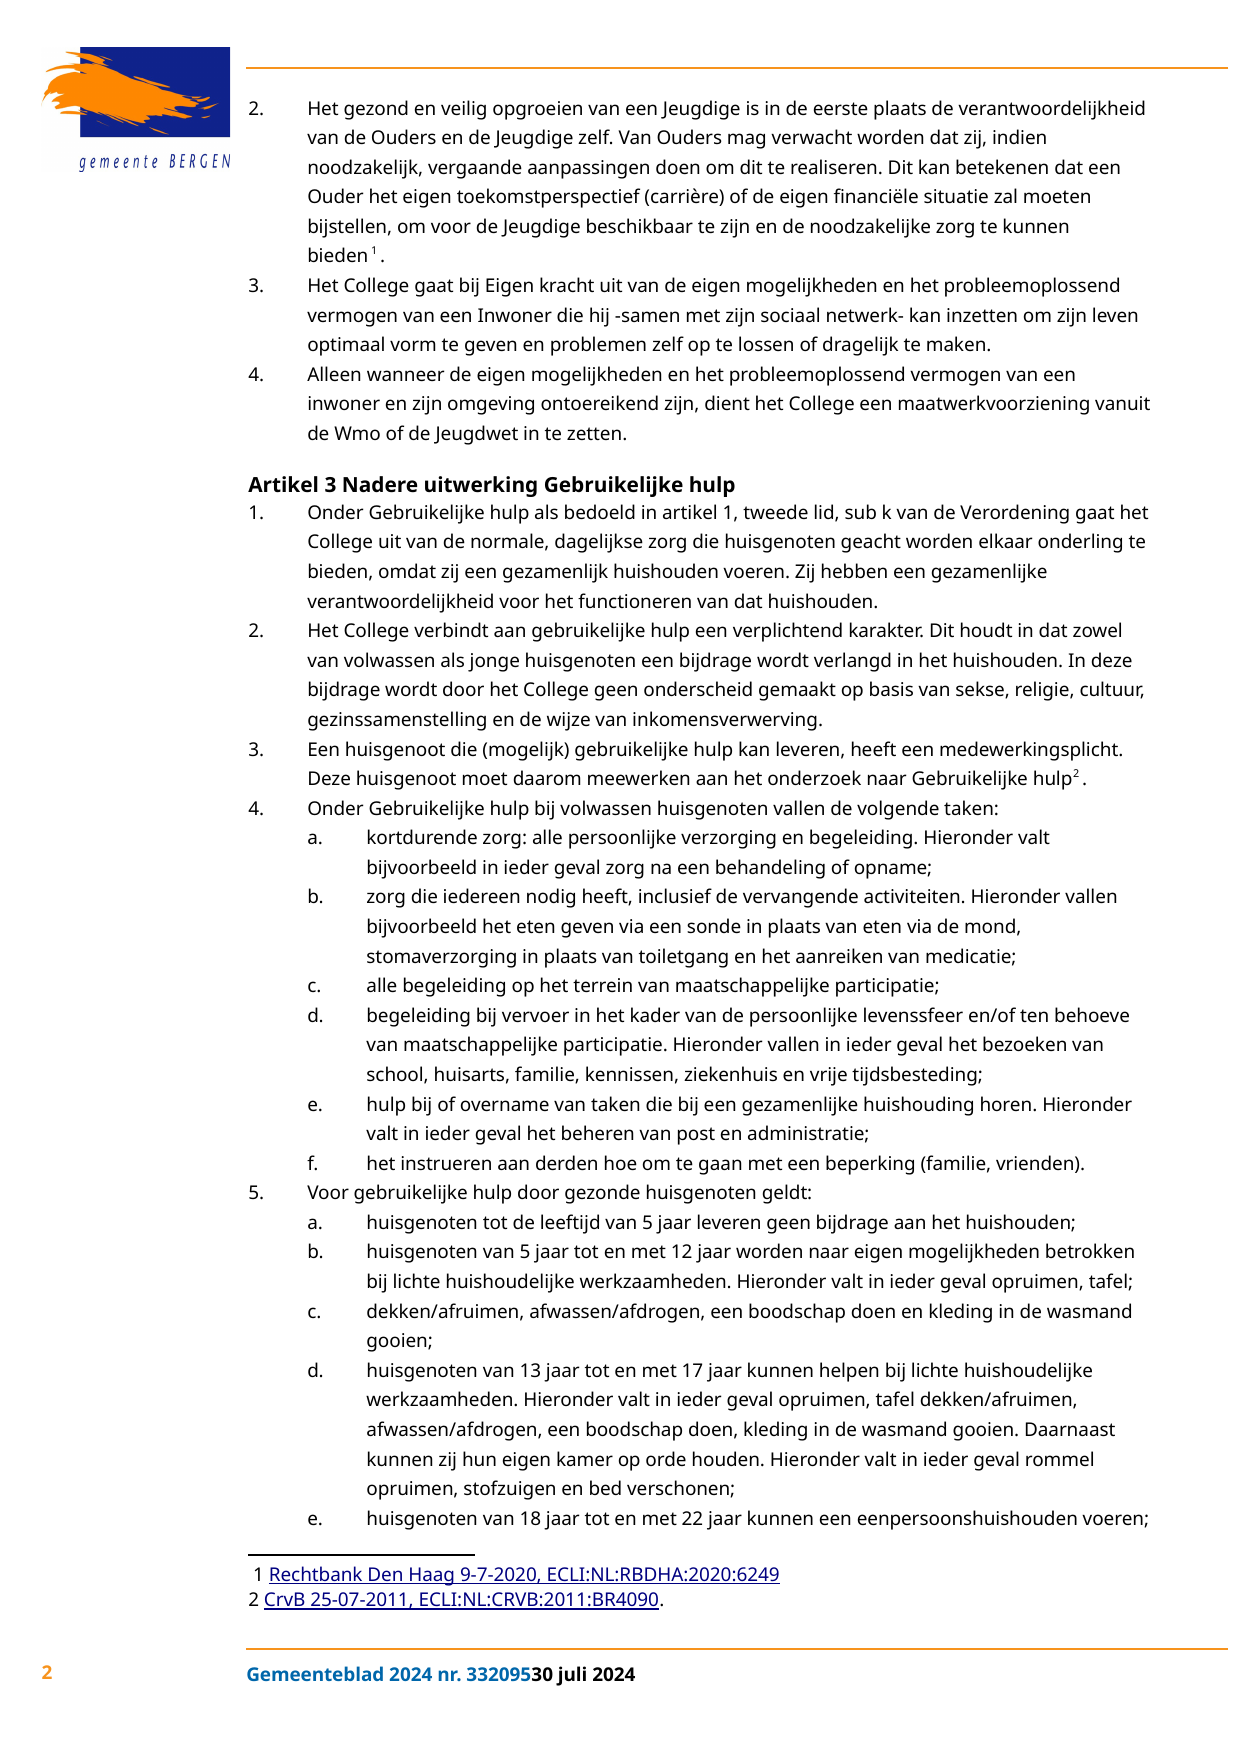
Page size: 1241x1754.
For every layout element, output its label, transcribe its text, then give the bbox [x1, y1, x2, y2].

list Het College gaat bij Eigen kracht uit van de eigen mogelijkheden en het probleemoplossend vermogen van een Inwoner die hij -samen met zijn sociaal netwerk- kan inzetten om zijn leven optimaal vorm te geven en problemen zelf op te lossen of dragelijk te maken. [248, 272, 1152, 357]
list Onder Gebruikelijke hulp bij volwassen huisgenoten vallen de volgende taken: [248, 795, 1152, 821]
picture [41, 47, 231, 172]
list het instrueren aan derden hoe om te gaan met een beperking (familie, vrienden). [307, 1150, 1152, 1176]
list CrvB 25-07-2011, ECLI:NL:CRVB:2011:BR4090. [248, 1586, 1152, 1612]
list huisgenoten van 13 jaar tot en met 17 jaar kunnen helpen bij lichte huishoudelijke werkzaamheden. Hieronder valt in ieder geval opruimen, tafel dekken/afruimen, afwassen/afdrogen, een boodschap doen, kleding in de wasmand gooien. Daarnaast kunnen zij hun eigen kamer op orde houden. Hieronder valt in ieder geval rommel opruimen, stofzuigen en bed verschonen; [307, 1357, 1152, 1501]
list huisgenoten tot de leeftijd van 5 jaar leveren geen bijdrage aan het huishouden; [307, 1209, 1152, 1235]
list hulp bij of overname van taken die bij een gezamenlijke huishouding horen. Hieronder valt in ieder geval het beheren van post en administratie; [307, 1091, 1152, 1146]
text Artikel 3 Nadere uitwerking Gebruikelijke hulp [248, 471, 1152, 499]
list kortdurende zorg: alle persoonlijke verzorging en begeleiding. Hieronder valt bijvoorbeeld in ieder geval zorg na een behandeling of opname; [307, 824, 1152, 880]
list Alleen wanneer de eigen mogelijkheden en het probleemoplossend vermogen van een inwoner en zijn omgeving ontoereikend zijn, dient het College een maatwerkvoorziening vanuit de Wmo of de Jeugdwet in te zetten. [248, 361, 1152, 446]
list begeleiding bij vervoer in het kader van de persoonlijke levenssfeer en/of ten behoeve van maatschappelijke participatie. Hieronder vallen in ieder geval het bezoeken van school, huisarts, familie, kennissen, ziekenhuis en vrije tijdsbesteding; [307, 1002, 1152, 1087]
list alle begeleiding op het terrein van maatschappelijke participatie; [307, 972, 1152, 998]
list dekken/afruimen, afwassen/afdrogen, een boodschap doen en kleding in de wasmand gooien; [307, 1298, 1152, 1353]
list Het gezond en veilig opgroeien van een Jeugdige is in de eerste plaats de verantwoordelijkheid van de Ouders en de Jeugdige zelf. Van Ouders mag verwacht worden dat zij, indien noodzakelijk, vergaande aanpassingen doen om dit te realiseren. Dit kan betekenen dat een Ouder het eigen toekomstperspectief (carrière) of de eigen financiële situatie zal moeten bijstellen, om voor de Jeugdige beschikbaar te zijn en de noodzakelijke zorg te kunnen bieden. [248, 95, 1152, 268]
list Rechtbank Den Haag 9-7-2020, ECLI:NL:RBDHA:2020:6249 [248, 1561, 1152, 1586]
list zorg die iedereen nodig heeft, inclusief de vervangende activiteiten. Hieronder vallen bijvoorbeeld het eten geven via een sonde in plaats van eten via de mond, stomaverzorging in plaats van toiletgang en het aanreiken van medicatie; [307, 884, 1152, 968]
list Voor gebruikelijke hulp door gezonde huisgenoten geldt: [248, 1179, 1152, 1205]
list Een huisgenoot die (mogelijk) gebruikelijke hulp kan leveren, heeft een medewerkingsplicht. Deze huisgenoot moet daarom meewerken aan het onderzoek naar Gebruikelijke hulp. [248, 736, 1152, 791]
list Het College verbindt aan gebruikelijke hulp een verplichtend karakter. Dit houdt in dat zowel van volwassen als jonge huisgenoten een bijdrage wordt verlangd in het huishouden. In deze bijdrage wordt door het College geen onderscheid gemaakt op basis van sekse, religie, cultuur, gezinssamenstelling en de wijze van inkomensverwerving. [248, 617, 1152, 732]
list huisgenoten van 5 jaar tot en met 12 jaar worden naar eigen mogelijkheden betrokken bij lichte huishoudelijke werkzaamheden. Hieronder valt in ieder geval opruimen, tafel; [307, 1239, 1152, 1294]
list huisgenoten van 18 jaar tot en met 22 jaar kunnen een eenpersoonshuishouden voeren; [307, 1505, 1152, 1531]
list Onder Gebruikelijke hulp als bedoeld in artikel 1, tweede lid, sub k van de Verordening gaat het College uit van de normale, dagelijkse zorg die huisgenoten geacht worden elkaar onderling te bieden, omdat zij een gezamenlijk huishouden voeren. Zij hebben een gezamenlijke verantwoordelijkheid voor het functioneren van dat huishouden. [248, 499, 1152, 613]
